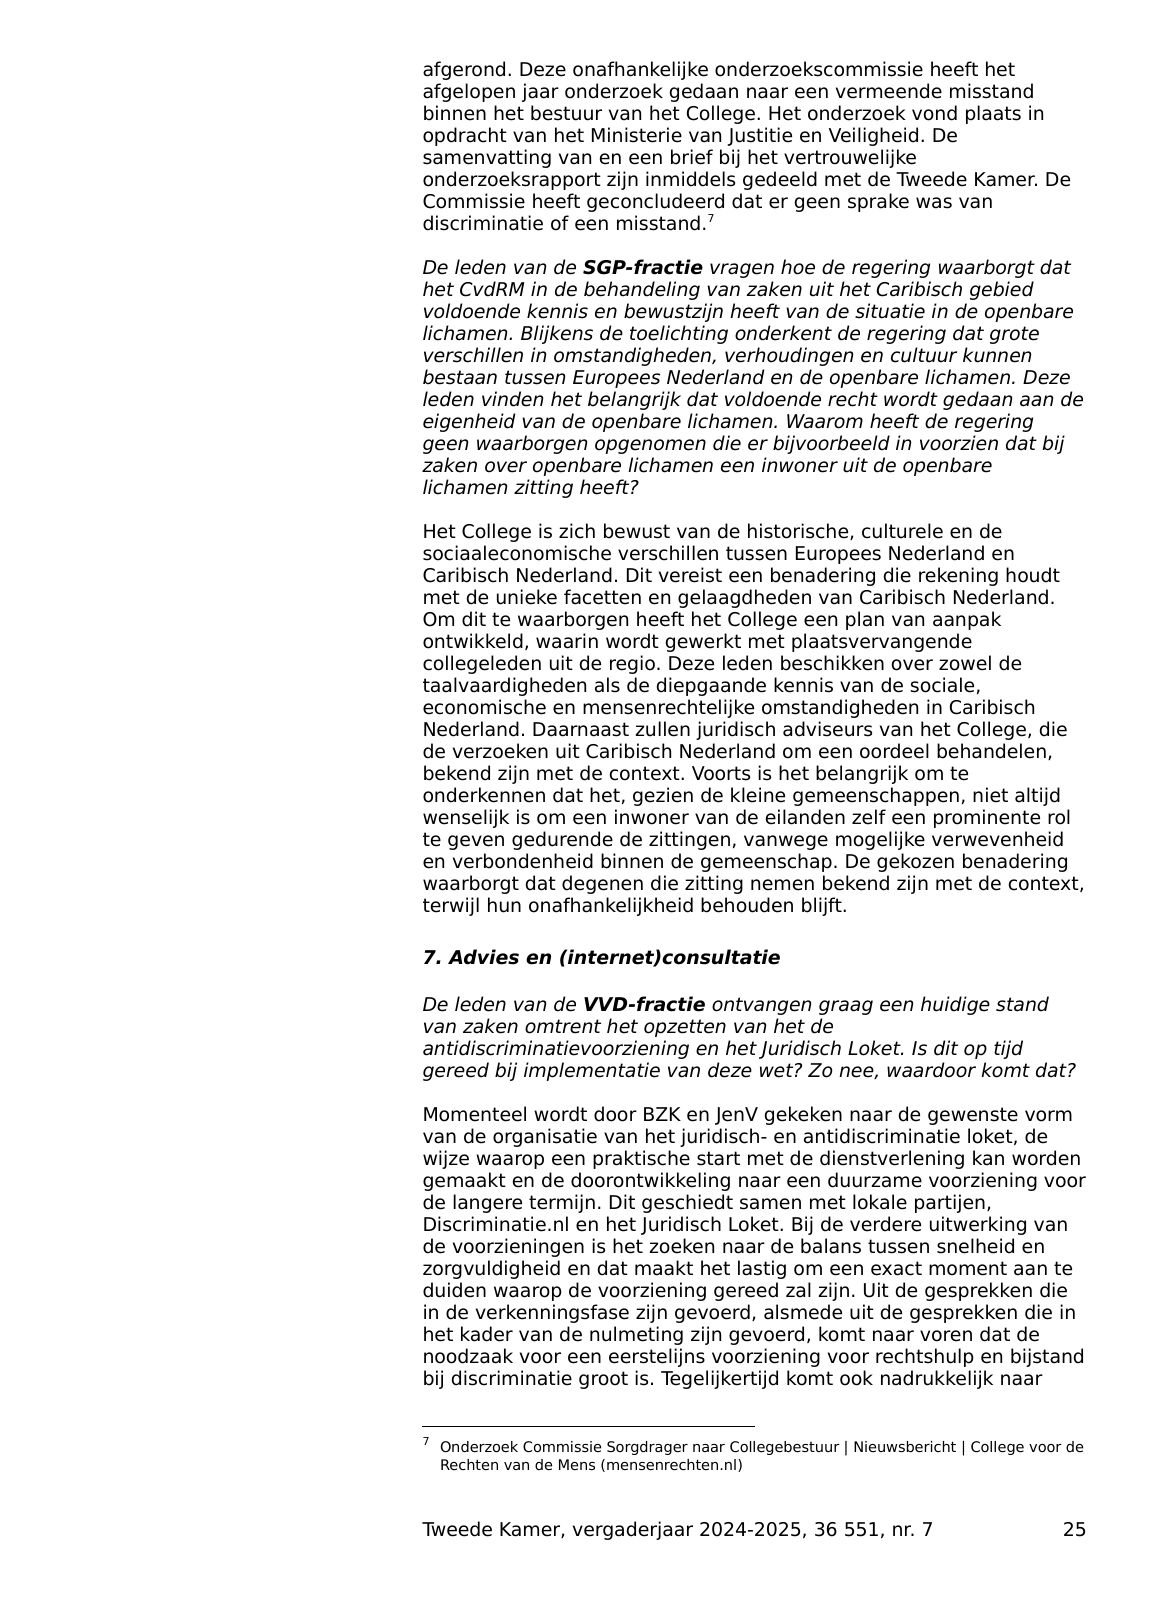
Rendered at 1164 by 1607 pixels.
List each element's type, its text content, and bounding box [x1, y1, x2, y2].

text afgerond. Deze onafhankelijke onderzoekscommissie heeft het afgelopen jaar onderzoek gedaan naar een vermeende misstand binnen het bestuur van het College. Het onderzoek vond plaats in opdracht van het Ministerie van Justitie en Veiligheid. De samenvatting van en een brief bij het vertrouwelijke onderzoeksrapport zijn inmiddels gedeeld met de Tweede Kamer. De Commissie heeft geconcludeerd dat er geen sprake was van discriminatie of een misstand. [422, 59, 1087, 235]
text De leden van de VVD-fractie ontvangen graag een huidige stand van zaken omtrent het opzetten van het de antidiscriminatievoorziening en het Juridisch Loket. Is dit op tijd gereed bij implementatie van deze wet? Zo nee, waardoor komt dat? [422, 994, 1087, 1082]
subtitle 7. Advies en (internet)consultatie [422, 947, 1087, 969]
text Het College is zich bewust van de historische, culturele en de sociaaleconomische verschillen tussen Europees Nederland en Caribisch Nederland. Dit vereist een benadering die rekening houdt met de unieke facetten en gelaagdheden van Caribisch Nederland. Om dit te waarborgen heeft het College een plan van aanpak ontwikkeld, waarin wordt gewerkt met plaatsvervangende collegeleden uit de regio. Deze leden beschikken over zowel de taalvaardigheden als de diepgaande kennis van de sociale, economische en mensenrechtelijke omstandigheden in Caribisch Nederland. Daarnaast zullen juridisch adviseurs van het College, die de verzoeken uit Caribisch Nederland om een oordeel behandelen, bekend zijn met de context. Voorts is het belangrijk om te onderkennen dat het, gezien de kleine gemeenschappen, niet altijd wenselijk is om een inwoner van de eilanden zelf een prominente rol te geven gedurende de zittingen, vanwege mogelijke verwevenheid en verbondenheid binnen de gemeenschap. De gekozen benadering waarborgt dat degenen die zitting nemen bekend zijn met de context, terwijl hun onafhankelijkheid behouden blijft. [422, 521, 1087, 917]
text De leden van de SGP-fractie vragen hoe de regering waarborgt dat het CvdRM in de behandeling van zaken uit het Caribisch gebied voldoende kennis en bewustzijn heeft van de situatie in de openbare lichamen. Blijkens de toelichting onderkent de regering dat grote verschillen in omstandigheden, verhoudingen en cultuur kunnen bestaan tussen Europees Nederland en de openbare lichamen. Deze leden vinden het belangrijk dat voldoende recht wordt gedaan aan de eigenheid van de openbare lichamen. Waarom heeft de regering geen waarborgen opgenomen die er bijvoorbeeld in voorzien dat bij zaken over openbare lichamen een inwoner uit de openbare lichamen zitting heeft? [422, 257, 1087, 499]
text Momenteel wordt door BZK en JenV gekeken naar de gewenste vorm van de organisatie van het juridisch- en antidiscriminatie loket, de wijze waarop een praktische start met de dienstverlening kan worden gemaakt en de doorontwikkeling naar een duurzame voorziening voor de langere termijn. Dit geschiedt samen met lokale partijen, Discriminatie.nl en het Juridisch Loket. Bij de verdere uitwerking van de voorzieningen is het zoeken naar de balans tussen snelheid en zorgvuldigheid en dat maakt het lastig om een exact moment aan te duiden waarop de voorziening gereed zal zijn. Uit de gesprekken die in de verkenningsfase zijn gevoerd, alsmede uit de gesprekken die in het kader van de nulmeting zijn gevoerd, komt naar voren dat de noodzaak voor een eerstelijns voorziening voor rechtshulp en bijstand bij discriminatie groot is. Tegelijkertijd komt ook nadrukkelijk naar [422, 1104, 1087, 1389]
text Onderzoek Commissie Sorgdrager naar Collegebestuur | Nieuwsbericht | College voor de Rechten van de Mens (mensenrechten.nl) [422, 1435, 1087, 1474]
